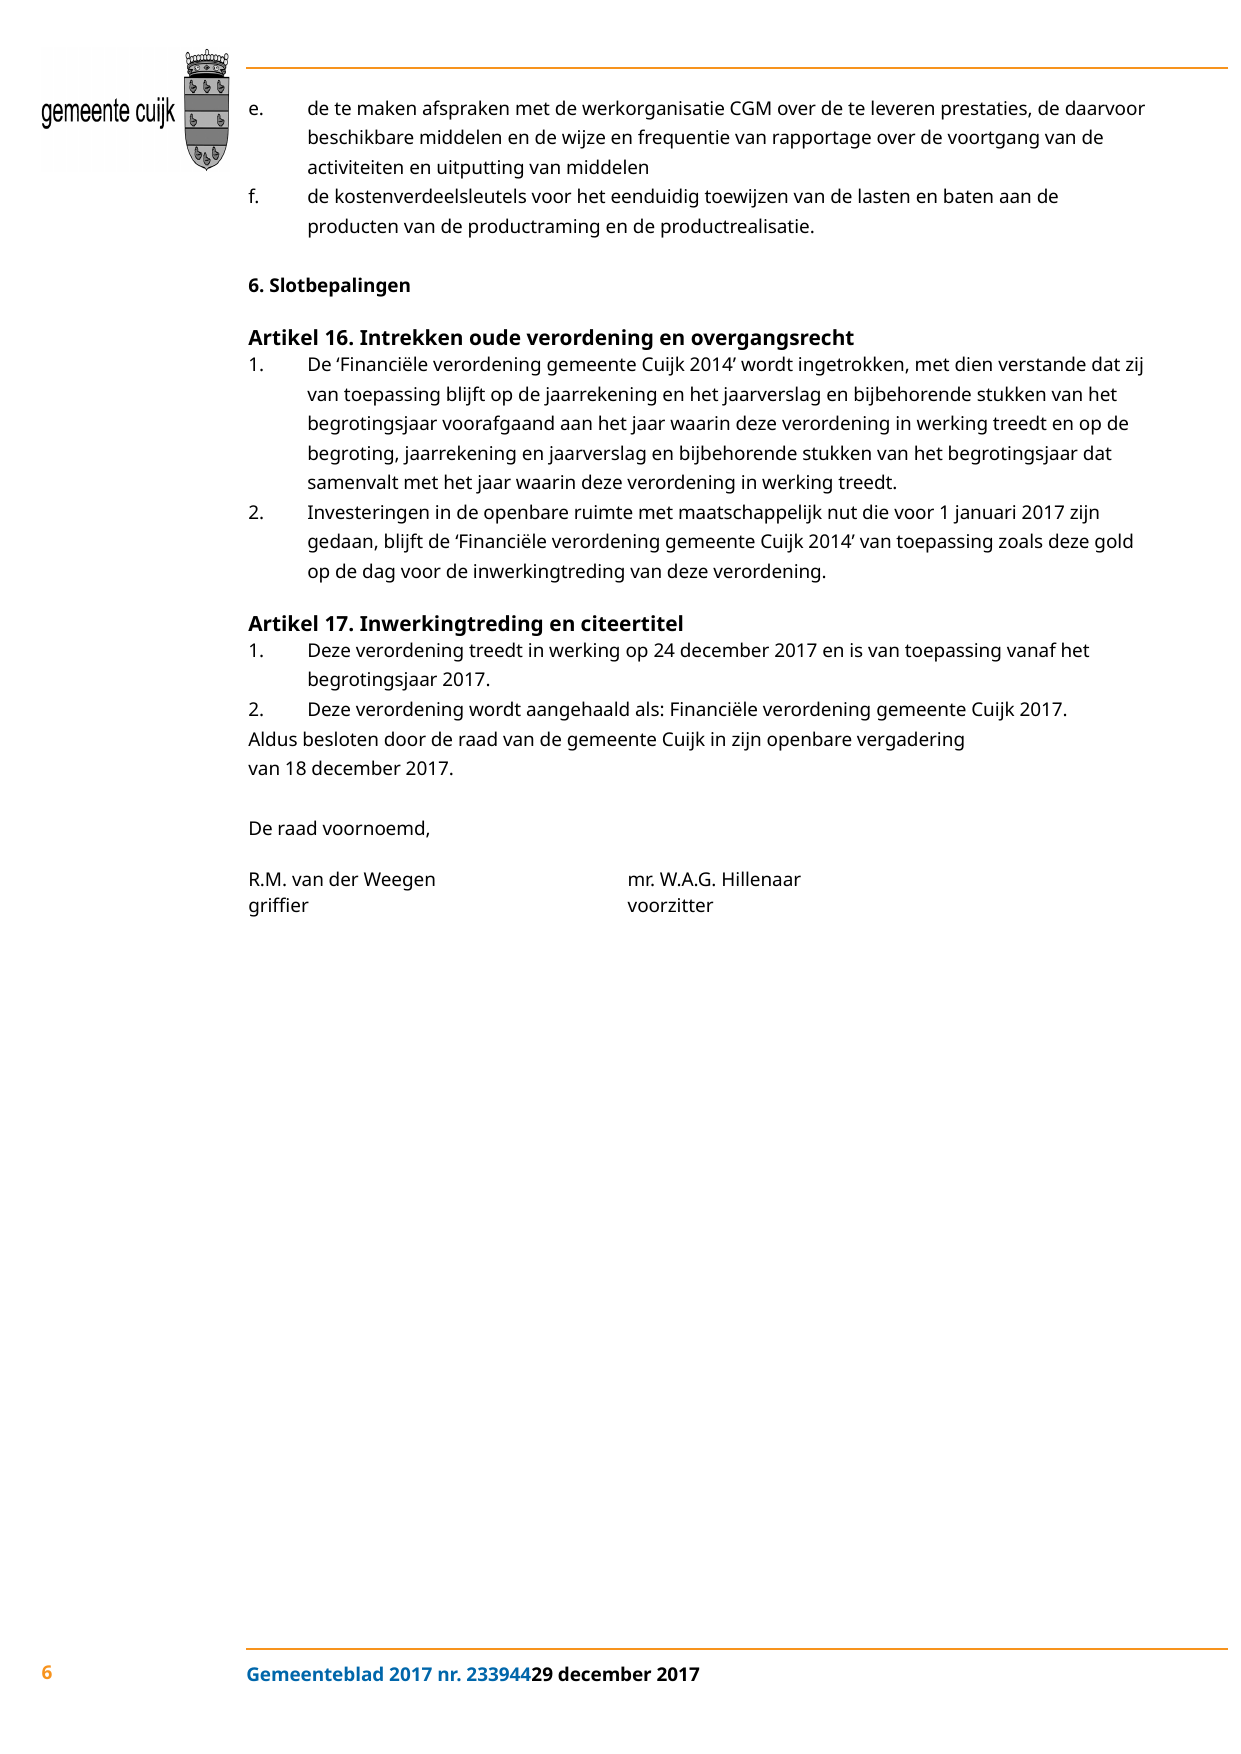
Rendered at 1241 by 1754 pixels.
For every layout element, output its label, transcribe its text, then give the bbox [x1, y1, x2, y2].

table_cell mr. W.A.G. Hillenaar [628, 866, 1152, 892]
table_header De raad voornoemd, [248, 815, 627, 840]
table_cell R.M. van der Weegen [248, 866, 627, 892]
table_cell griffier [248, 892, 627, 1006]
list Deze verordening treedt in werking op 24 december 2017 en is van toepassing vanaf het begrotingsjaar 2017. [248, 637, 1152, 692]
text Artikel 16. Intrekken oude verordening en overgangsrecht [248, 323, 1152, 351]
text 6. Slotbepalingen [248, 272, 1152, 298]
picture [41, 47, 231, 172]
list Deze verordening wordt aangehaald als: Financiële verordening gemeente Cuijk 2017. [248, 696, 1152, 722]
table_cell voorzitter [628, 892, 1152, 1006]
table_cell [628, 840, 1152, 866]
list Investeringen in de openbare ruimte met maatschappelijk nut die voor 1 januari 2017 zijn gedaan, blijft de ‘Financiële verordening gemeente Cuijk 2014’ van toepassing zoals deze gold op de dag voor de inwerkingtreding van deze verordening. [248, 499, 1152, 584]
text Aldus besloten door de raad van de gemeente Cuijk in zijn openbare vergadering [248, 726, 1152, 752]
list de kostenverdeelsleutels voor het eenduidig toewijzen van de lasten en baten aan de producten van de productraming en de productrealisatie. [248, 183, 1152, 239]
text van 18 december 2017. [248, 755, 1152, 781]
list de te maken afspraken met de werkorganisatie CGM over de te leveren prestaties, de daarvoor beschikbare middelen en de wijze en frequentie van rapportage over de voortgang van de activiteiten en uitputting van middelen [248, 95, 1152, 180]
table_header [628, 815, 1152, 840]
table_cell [248, 840, 627, 866]
text Artikel 17. Inwerkingtreding en citeertitel [248, 609, 1152, 637]
list De ‘Financiële verordening gemeente Cuijk 2014’ wordt ingetrokken, met dien verstande dat zij van toepassing blijft op de jaarrekening en het jaarverslag en bijbehorende stukken van het begrotingsjaar voorafgaand aan het jaar waarin deze verordening in werking treedt en op de begroting, jaarrekening en jaarverslag en bijbehorende stukken van het begrotingsjaar dat samenvalt met het jaar waarin deze verordening in werking treedt. [248, 351, 1152, 495]
